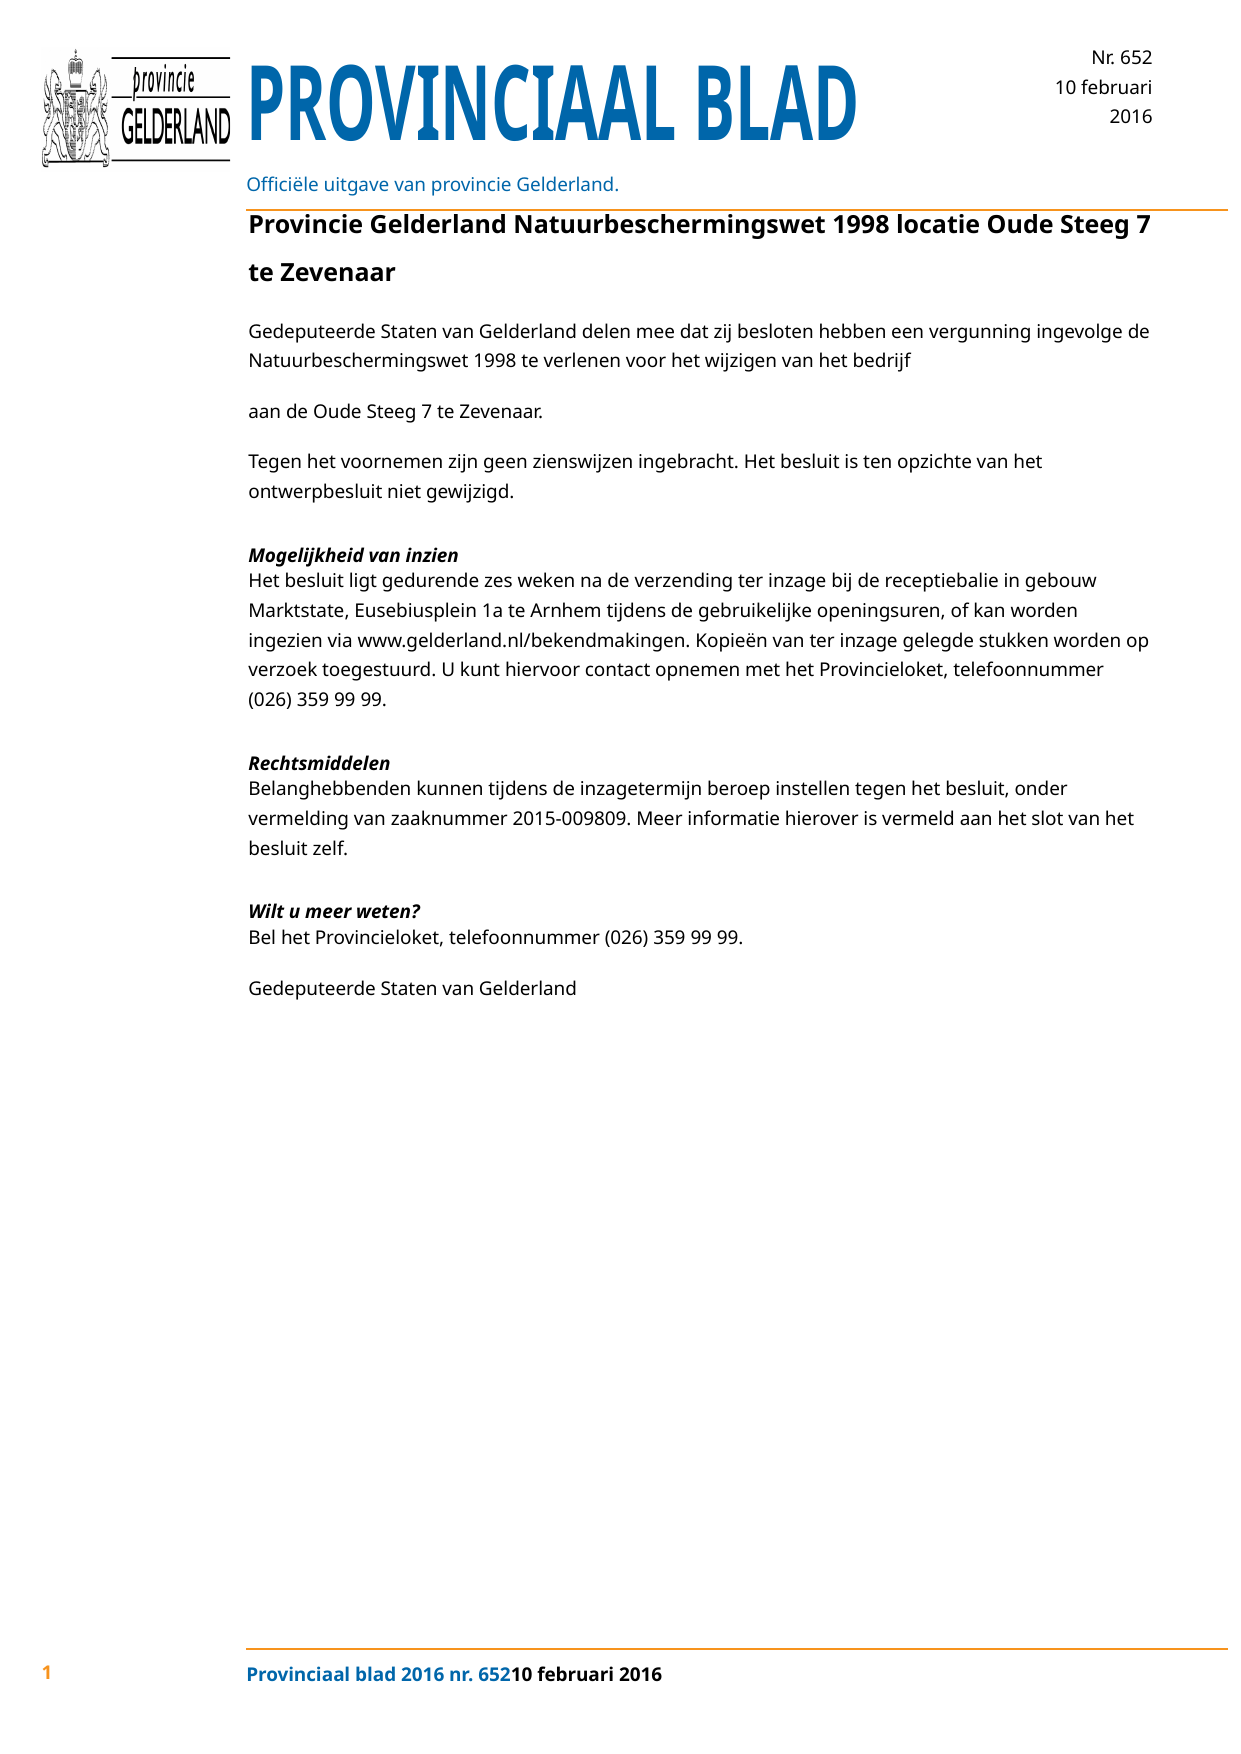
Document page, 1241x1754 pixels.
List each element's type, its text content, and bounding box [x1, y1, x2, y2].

text Mogelijkheid van inzien [248, 542, 1152, 568]
text Rechtsmiddelen [248, 750, 1152, 776]
text Het besluit ligt gedurende zes weken na de verzending ter inzage bij de receptiebalie in gebouw Marktstate, Eusebiusplein 1a te Arnhem tijdens de gebruikelijke openingsuren, of kan worden ingezien via www.gelderland.nl/bekendmakingen. Kopieën van ter inzage gelegde stukken worden op verzoek toegestuurd. U kunt hiervoor contact opnemen met het Provincieloket, telefoonnummer (026) 359 99 99. [248, 568, 1152, 712]
text Bel het Provincieloket, telefoonnummer (026) 359 99 99. [248, 924, 1152, 950]
text Gedeputeerde Staten van Gelderland [248, 975, 1152, 1001]
text Gedeputeerde Staten van Gelderland delen mee dat zij besloten hebben een vergunning ingevolge de Natuurbeschermingswet 1998 te verlenen voor het wijzigen van het bedrijf [248, 318, 1152, 373]
text aan de Oude Steeg 7 te Zevenaar. [248, 398, 1152, 424]
text Wilt u meer weten? [248, 899, 1152, 924]
text Tegen het voornemen zijn geen zienswijzen ingebracht. Het besluit is ten opzichte van het ontwerpbesluit niet gewijzigd. [248, 448, 1152, 504]
text Provincie Gelderland Natuurbeschermingswet 1998 locatie Oude Steeg 7 te Zevenaar [248, 211, 1152, 288]
text Belanghebbenden kunnen tijdens de inzagetermijn beroep instellen tegen het besluit, onder vermelding van zaaknummer 2015-009809. Meer informatie hierover is vermeld aan het slot van het besluit zelf. [248, 776, 1152, 861]
picture [41, 47, 231, 172]
